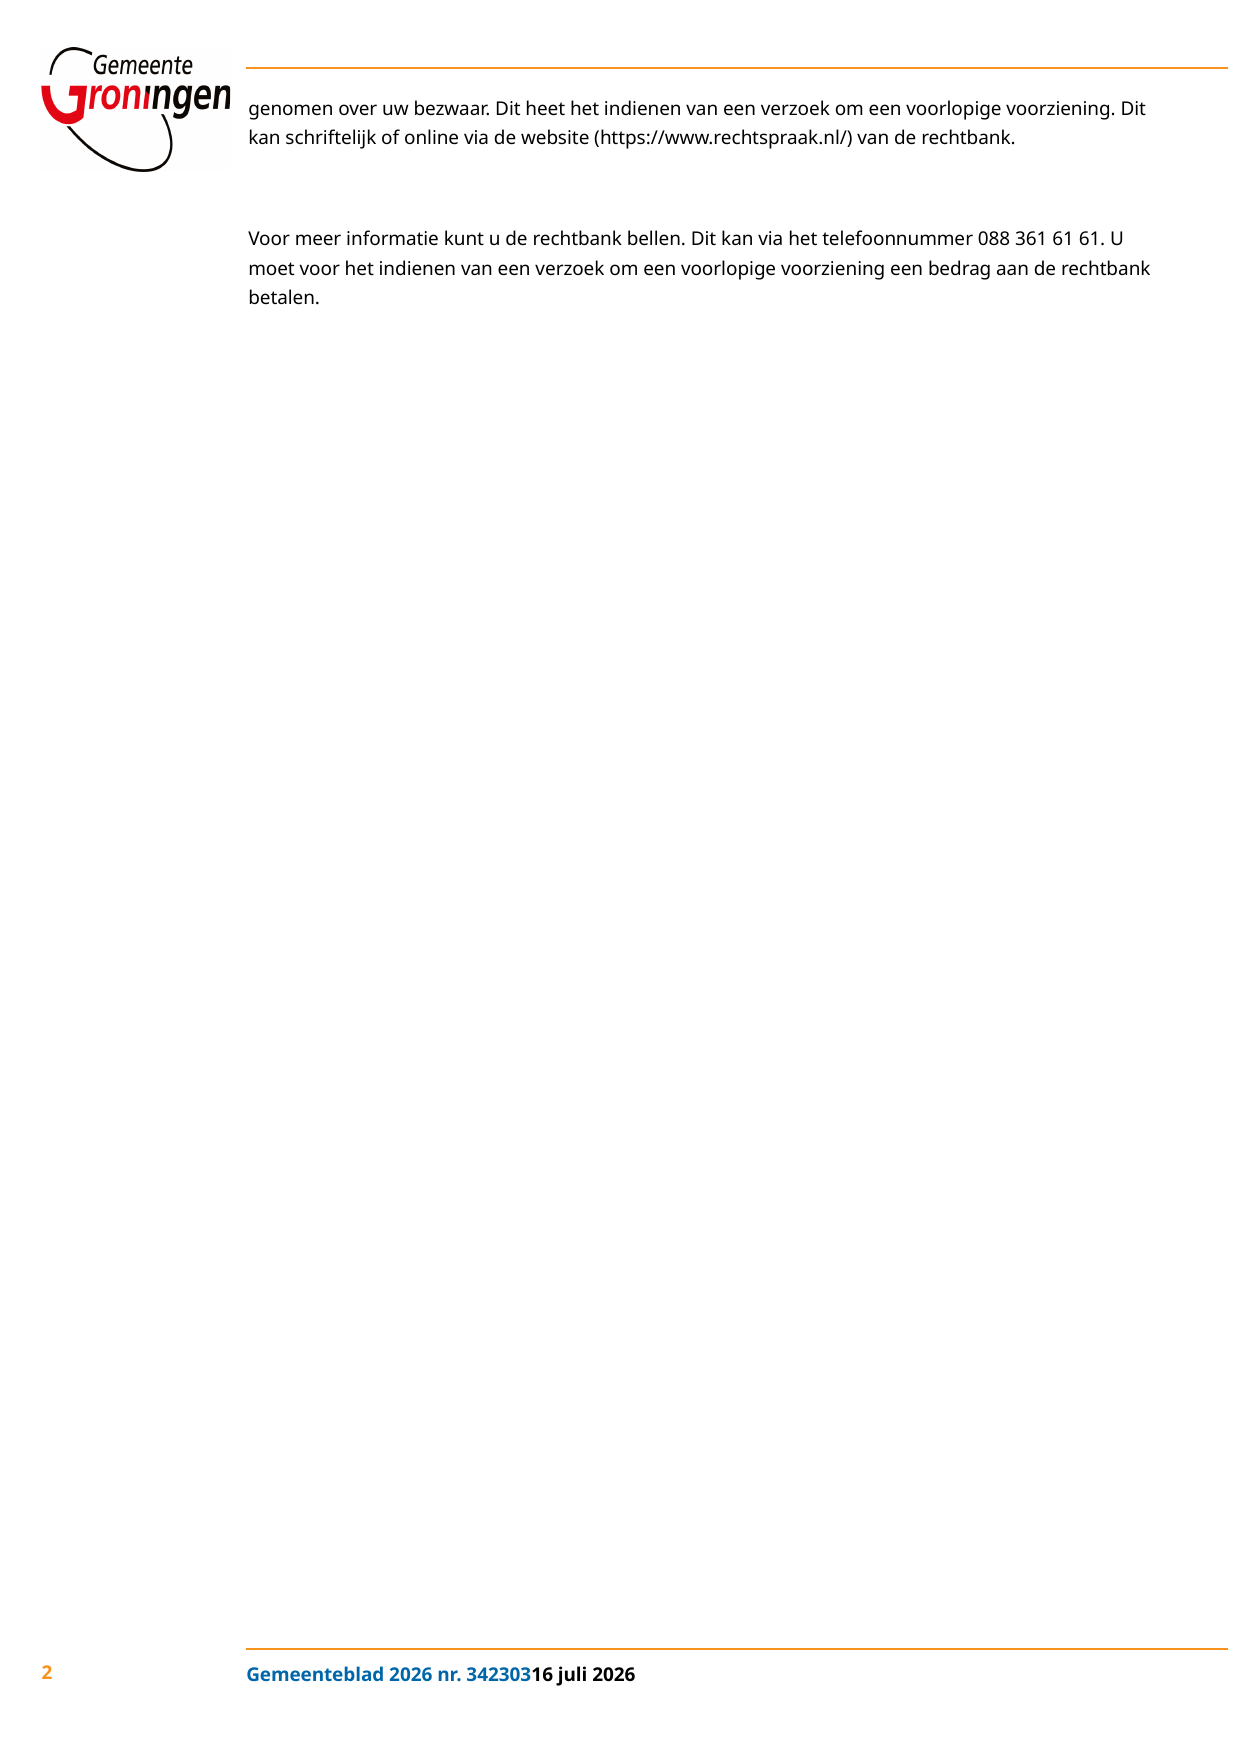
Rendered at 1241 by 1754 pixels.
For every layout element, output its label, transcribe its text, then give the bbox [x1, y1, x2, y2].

text genomen over uw bezwaar. Dit heet het indienen van een verzoek om een voorlopige voorziening. Dit kan schriftelijk of online via de website (https://www.rechtspraak.nl/) van de rechtbank. [248, 95, 1152, 150]
text Voor meer informatie kunt u de rechtbank bellen. Dit kan via het telefoonnummer 088 361 61 61. U moet voor het indienen van een verzoek om een voorlopige voorziening een bedrag aan de rechtbank betalen. [248, 225, 1152, 310]
picture [41, 47, 231, 172]
